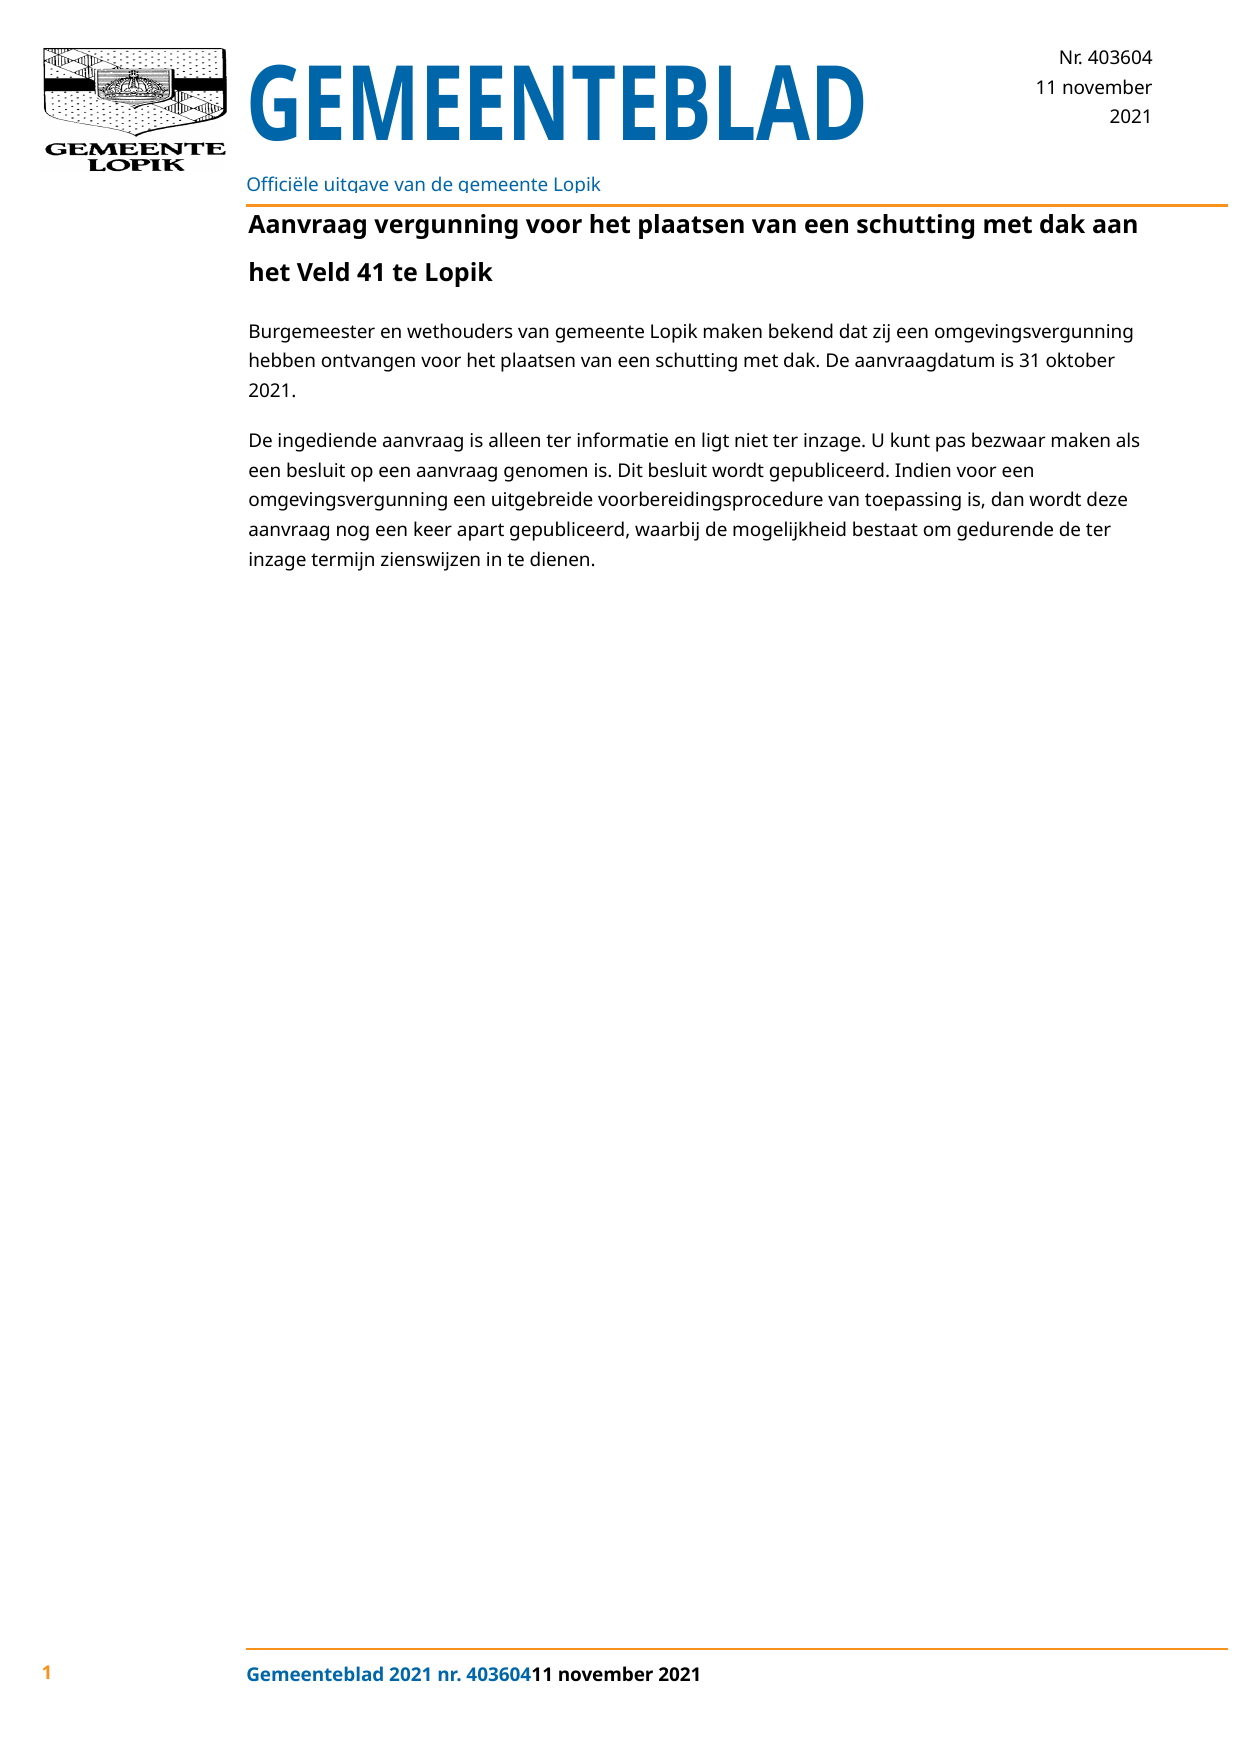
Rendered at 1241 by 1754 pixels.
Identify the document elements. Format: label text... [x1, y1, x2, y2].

picture [41, 47, 231, 172]
text De ingediende aanvraag is alleen ter informatie en ligt niet ter inzage. U kunt pas bezwaar maken als een besluit op een aanvraag genomen is. Dit besluit wordt gepubliceerd. Indien voor een omgevingsvergunning een uitgebreide voorbereidingsprocedure van toepassing is, dan wordt deze aanvraag nog een keer apart gepubliceerd, waarbij de mogelijkheid bestaat om gedurende de ter inzage termijn zienswijzen in te dienen. [248, 427, 1152, 572]
text Aanvraag vergunning voor het plaatsen van een schutting met dak aan het Veld 41 te Lopik [248, 207, 1152, 288]
text Burgemeester en wethouders van gemeente Lopik maken bekend dat zij een omgevingsvergunning hebben ontvangen voor het plaatsen van een schutting met dak. De aanvraagdatum is 31 oktober 2021. [248, 318, 1152, 403]
